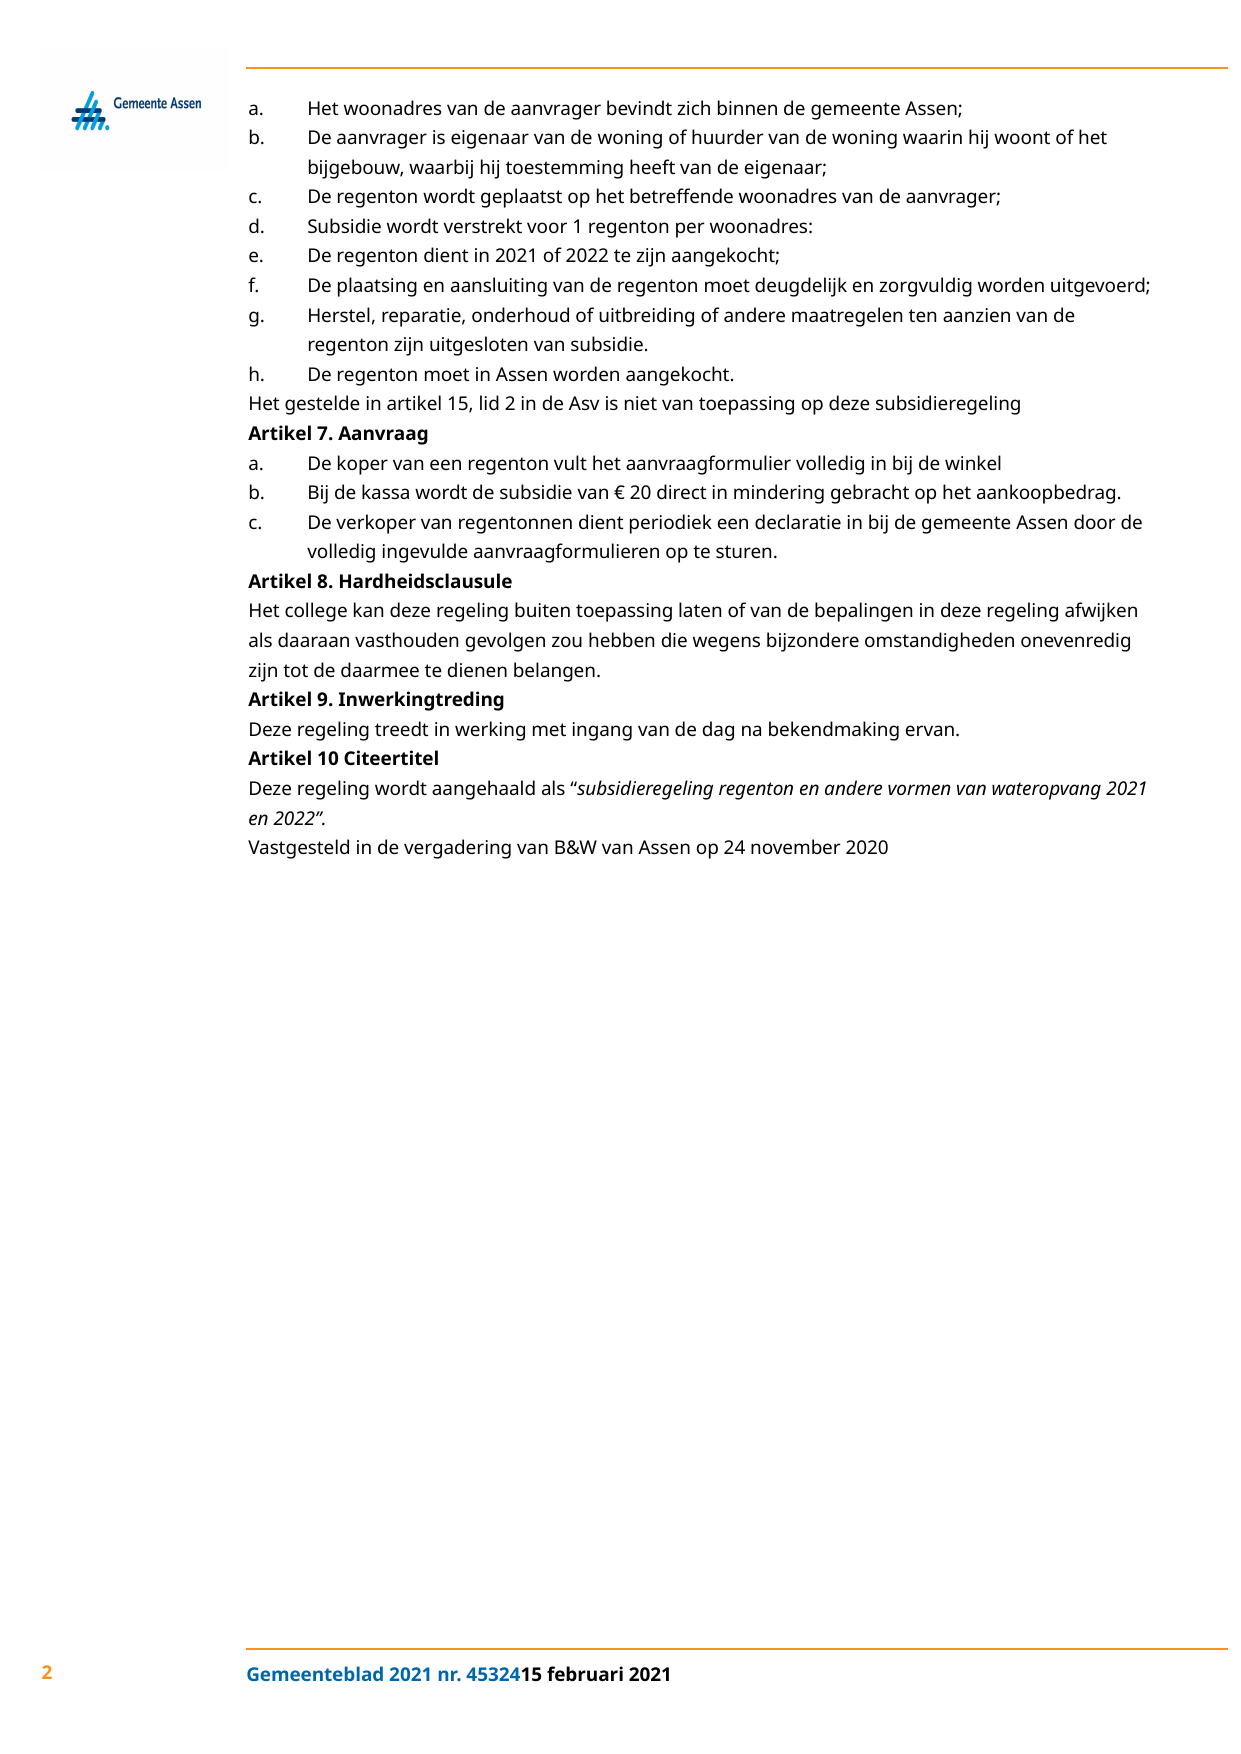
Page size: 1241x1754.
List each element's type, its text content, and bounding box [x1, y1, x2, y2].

text Artikel 7. Aanvraag [248, 420, 1152, 446]
text Deze regeling treedt in werking met ingang van de dag na bekendmaking ervan. [248, 716, 1152, 742]
list De regenton dient in 2021 of 2022 te zijn aangekocht; [248, 243, 1152, 268]
list De regenton wordt geplaatst op het betreffende woonadres van de aanvrager; [248, 183, 1152, 209]
list De koper van een regenton vult het aanvraagformulier volledig in bij de winkel [248, 450, 1152, 476]
text Vastgesteld in de vergadering van B&W van Assen op 24 november 2020 [248, 834, 1152, 860]
text Deze regeling wordt aangehaald als “subsidieregeling regenton en andere vormen van wateropvang 2021 en 2022”. [248, 775, 1152, 831]
text Het gestelde in artikel 15, lid 2 in de Asv is niet van toepassing op deze subsidieregeling [248, 391, 1152, 416]
list Subsidie wordt verstrekt voor 1 regenton per woonadres: [248, 213, 1152, 239]
text Het college kan deze regeling buiten toepassing laten of van de bepalingen in deze regeling afwijken als daaraan vasthouden gevolgen zou hebben die wegens bijzondere omstandigheden onevenredig zijn tot de daarmee te dienen belangen. [248, 598, 1152, 683]
list Herstel, reparatie, onderhoud of uitbreiding of andere maatregelen ten aanzien van de regenton zijn uitgesloten van subsidie. [248, 302, 1152, 357]
text Artikel 10 Citeertitel [248, 746, 1152, 771]
list De aanvrager is eigenaar van de woning of huurder van de woning waarin hij woont of het bijgebouw, waarbij hij toestemming heeft van de eigenaar; [248, 124, 1152, 180]
list De regenton moet in Assen worden aangekocht. [248, 361, 1152, 387]
text Artikel 8. Hardheidsclausule [248, 568, 1152, 594]
list De verkoper van regentonnen dient periodiek een declaratie in bij de gemeente Assen door de volledig ingevulde aanvraagformulieren op te sturen. [248, 509, 1152, 564]
text Artikel 9. Inwerkingtreding [248, 686, 1152, 712]
list De plaatsing en aansluiting van de regenton moet deugdelijk en zorgvuldig worden uitgevoerd; [248, 272, 1152, 298]
list Het woonadres van de aanvrager bevindt zich binnen de gemeente Assen; [248, 95, 1152, 121]
list Bij de kassa wordt de subsidie van € 20 direct in mindering gebracht op het aankoopbedrag. [248, 479, 1152, 505]
picture [41, 47, 231, 172]
